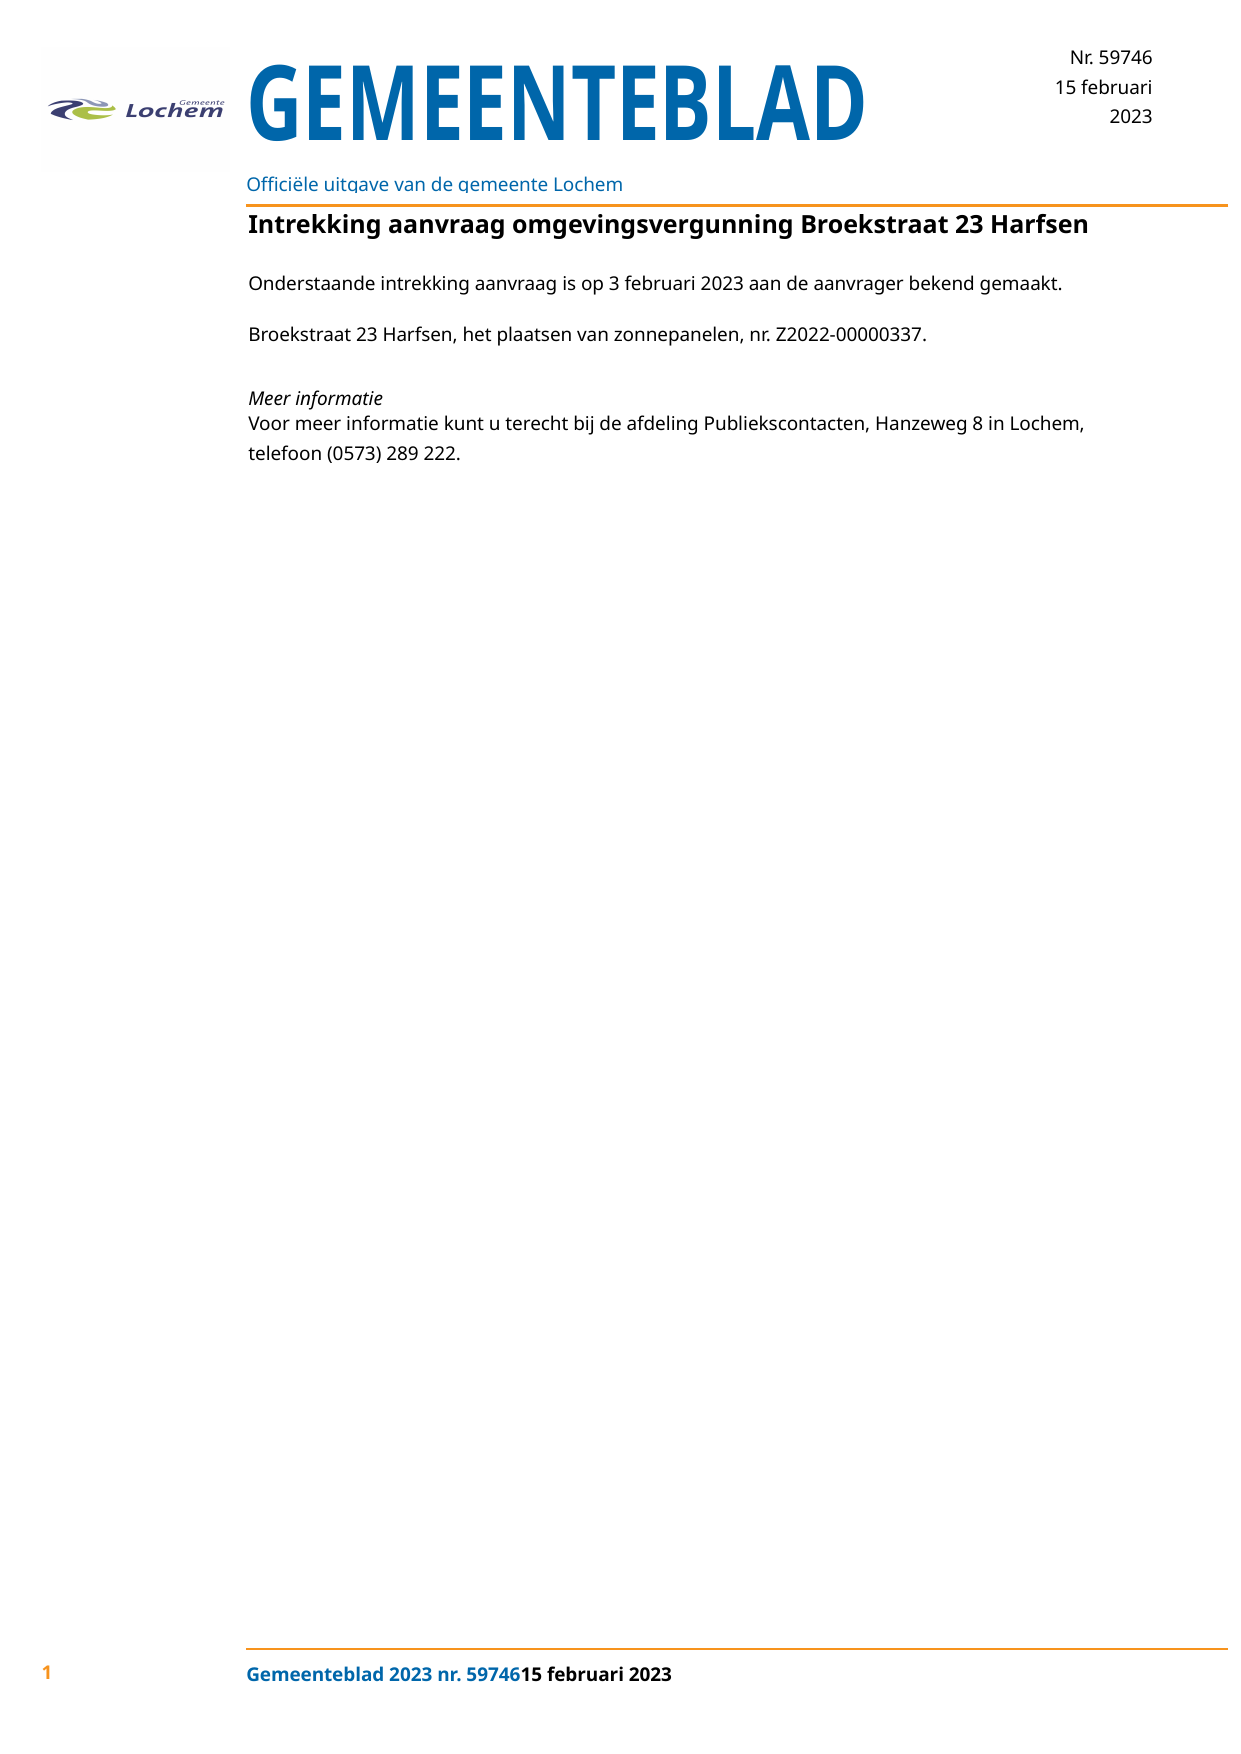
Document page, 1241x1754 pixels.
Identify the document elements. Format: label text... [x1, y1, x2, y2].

text Voor meer informatie kunt u terecht bij de afdeling Publiekscontacten, Hanzeweg 8 in Lochem, telefoon (0573) 289 222. [248, 410, 1152, 466]
text Onderstaande intrekking aanvraag is op 3 februari 2023 aan de aanvrager bekend gemaakt. [248, 270, 1152, 296]
picture [41, 47, 231, 172]
text Broekstraat 23 Harfsen, het plaatsen van zonnepanelen, nr. Z2022-00000337. [248, 321, 1152, 346]
text Meer informatie [248, 385, 1152, 410]
text Intrekking aanvraag omgevingsvergunning Broekstraat 23 Harfsen [248, 207, 1152, 241]
